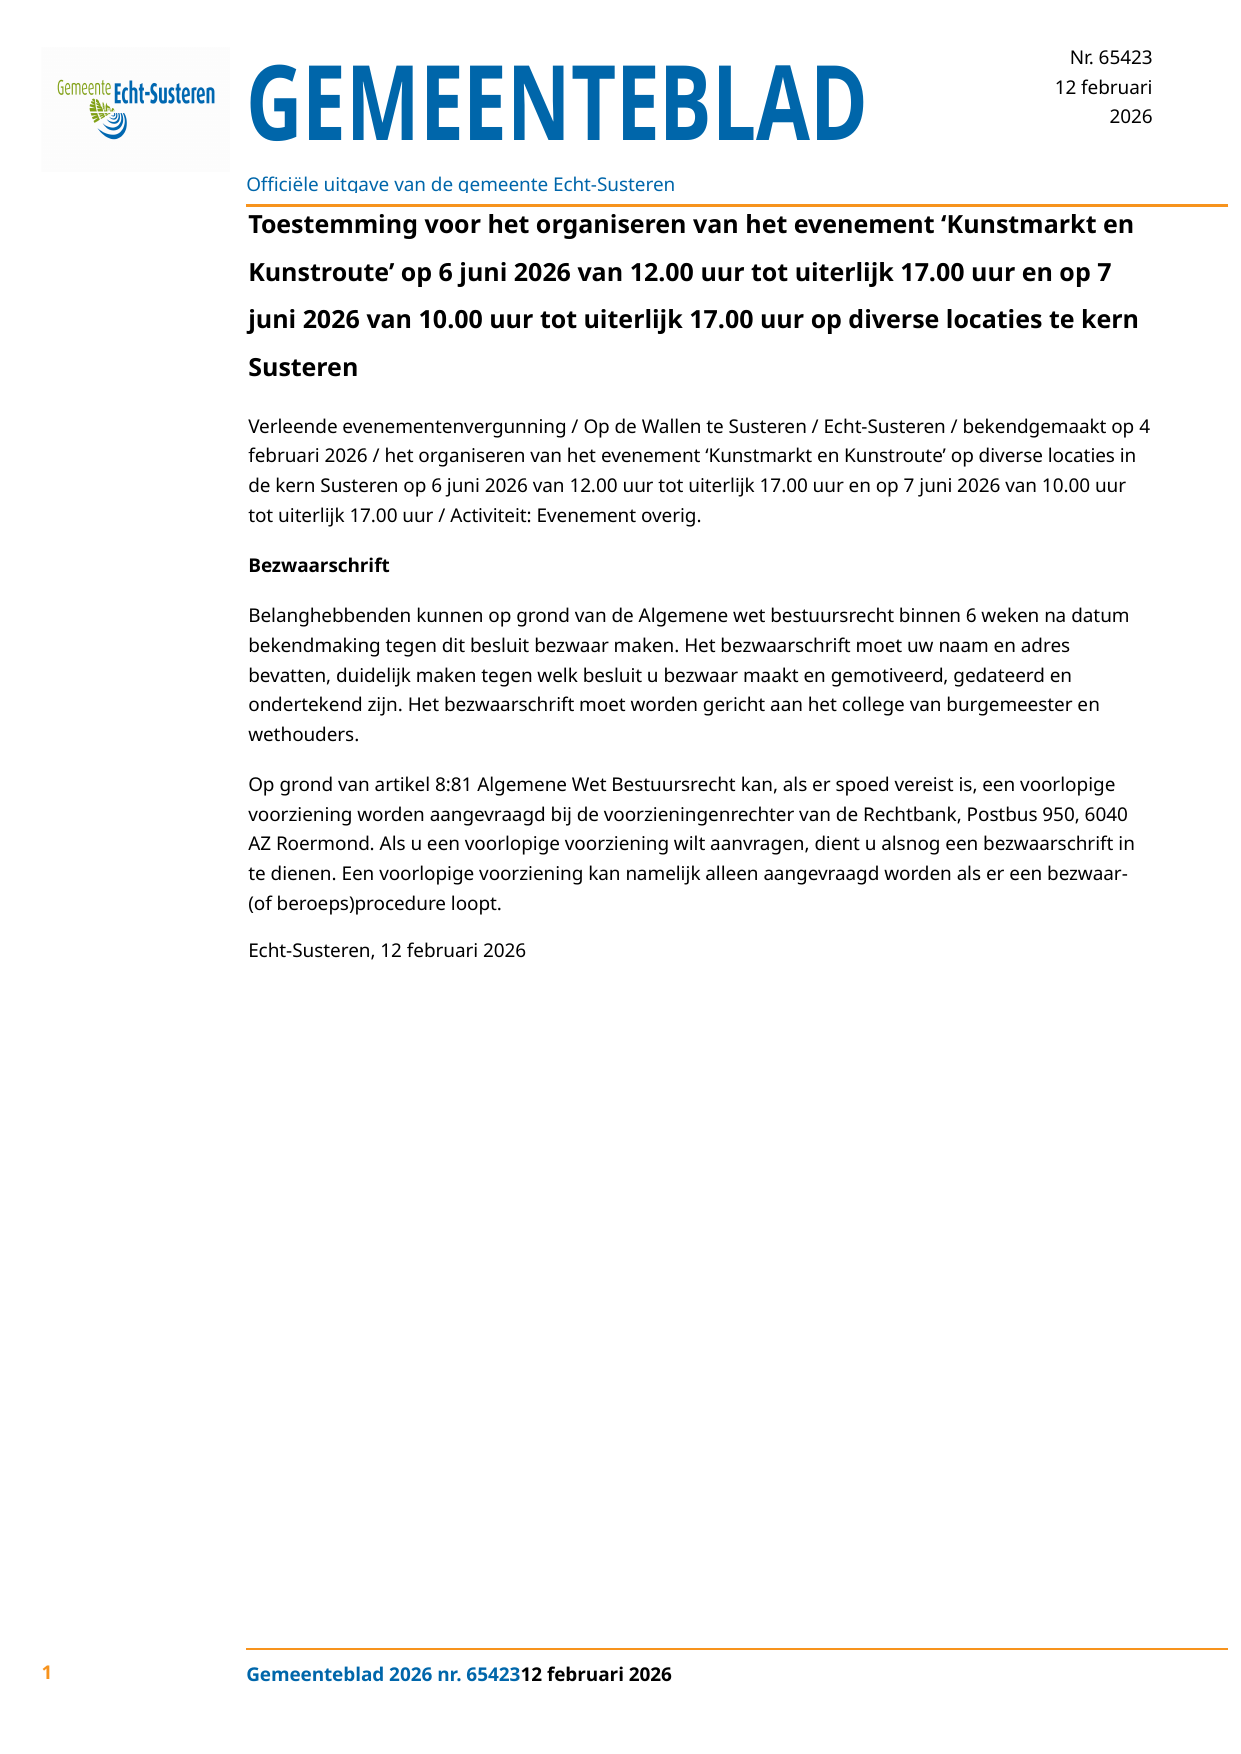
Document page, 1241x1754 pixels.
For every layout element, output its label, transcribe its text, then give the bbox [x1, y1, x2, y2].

text Toestemming voor het organiseren van het evenement ‘Kunstmarkt en Kunstroute’ op 6 juni 2026 van 12.00 uur tot uiterlijk 17.00 uur en op 7 juni 2026 van 10.00 uur tot uiterlijk 17.00 uur op diverse locaties te kern Susteren [248, 207, 1152, 384]
text Op grond van artikel 8:81 Algemene Wet Bestuursrecht kan, als er spoed vereist is, een voorlopige voorziening worden aangevraagd bij de voorzieningenrechter van de Rechtbank, Postbus 950, 6040 AZ Roermond. Als u een voorlopige voorziening wilt aanvragen, dient u alsnog een bezwaarschrift in te dienen. Een voorlopige voorziening kan namelijk alleen aangevraagd worden als er een bezwaar- (of beroeps)procedure loopt. [248, 771, 1152, 916]
text Verleende evenementenvergunning / Op de Wallen te Susteren / Echt-Susteren / bekendgemaakt op 4 februari 2026 / het organiseren van het evenement ‘Kunstmarkt en Kunstroute’ op diverse locaties in de kern Susteren op 6 juni 2026 van 12.00 uur tot uiterlijk 17.00 uur en op 7 juni 2026 van 10.00 uur tot uiterlijk 17.00 uur / Activiteit: Evenement overig. [248, 413, 1152, 528]
picture [41, 47, 231, 172]
text Bezwaarschrift [248, 552, 1152, 578]
text Belanghebbenden kunnen op grond van de Algemene wet bestuursrecht binnen 6 weken na datum bekendmaking tegen dit besluit bezwaar maken. Het bezwaarschrift moet uw naam en adres bevatten, duidelijk maken tegen welk besluit u bezwaar maakt en gemotiveerd, gedateerd en ondertekend zijn. Het bezwaarschrift moet worden gericht aan het college van burgemeester en wethouders. [248, 603, 1152, 747]
text Echt-Susteren, 12 februari 2026 [248, 938, 1152, 963]
